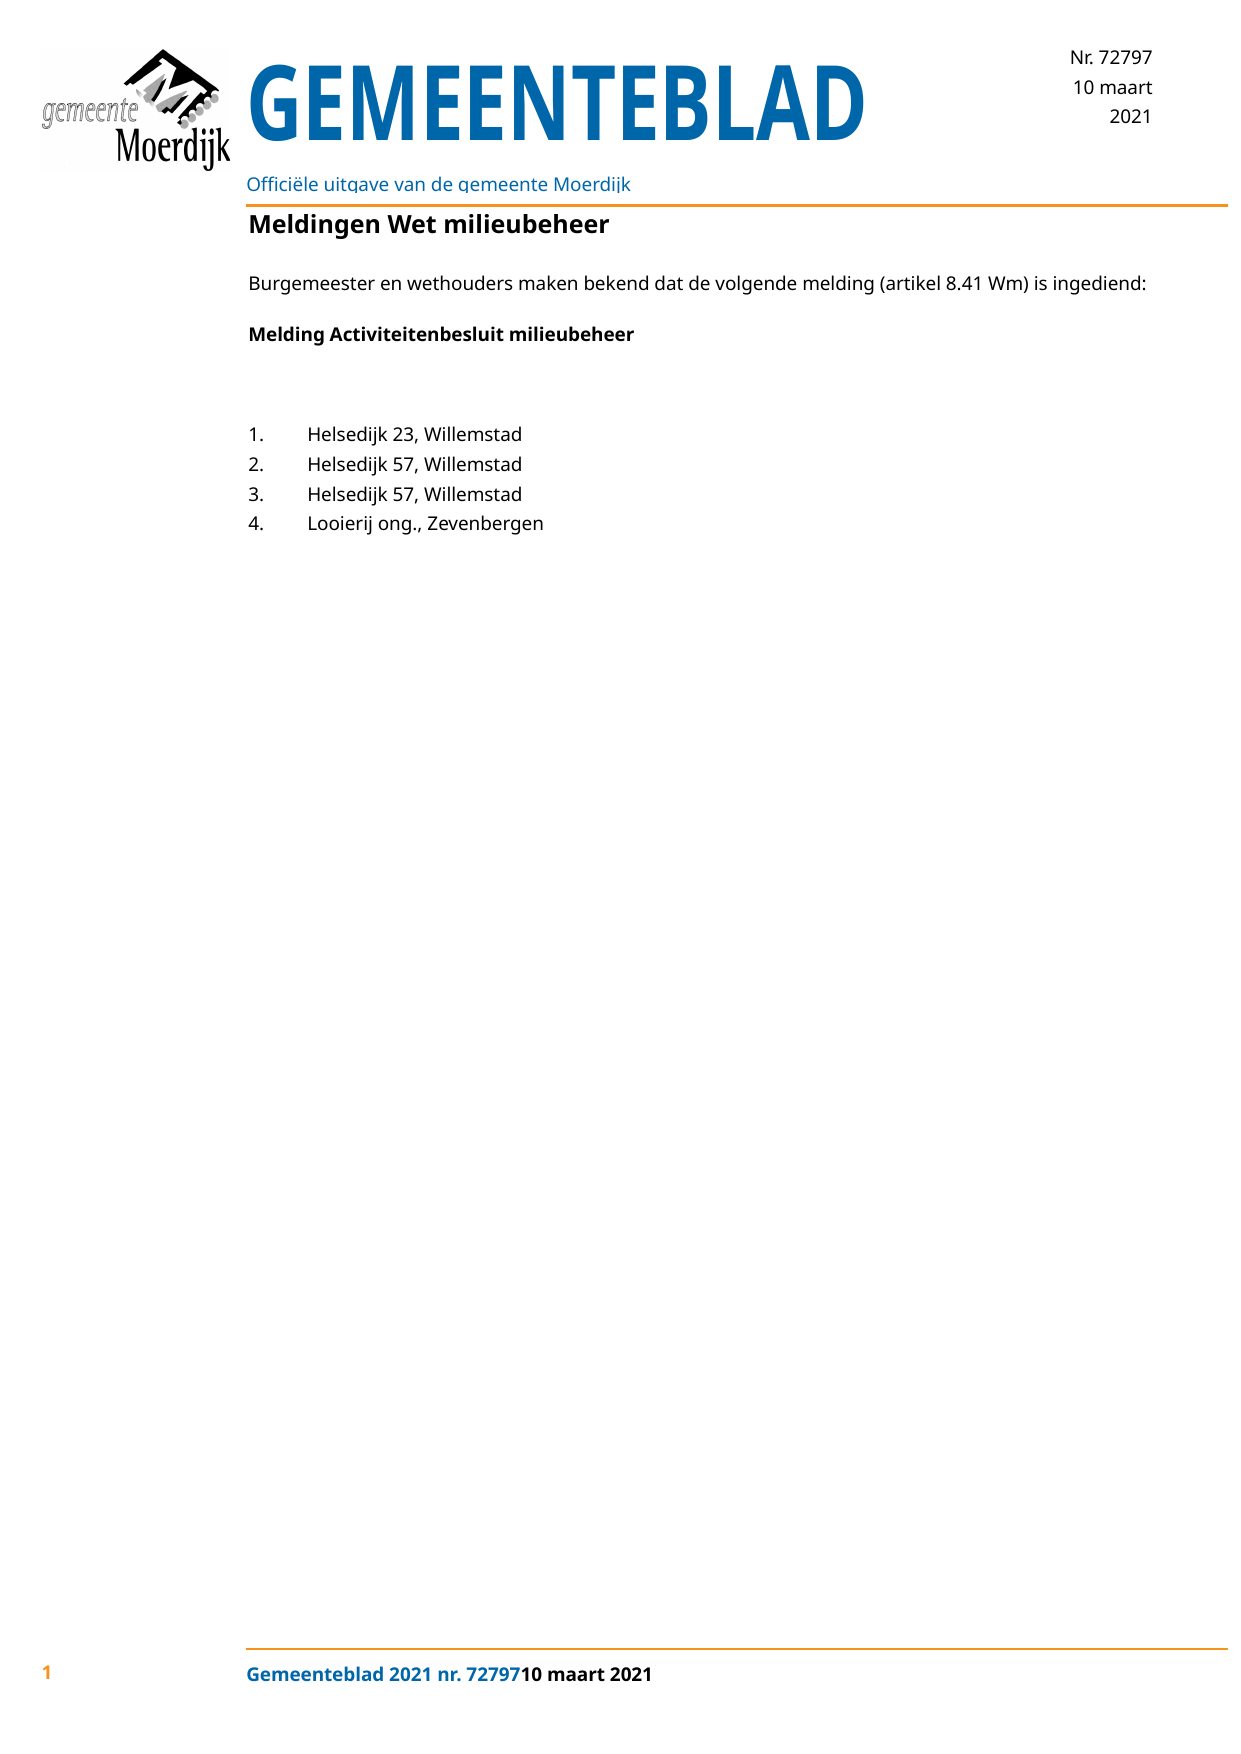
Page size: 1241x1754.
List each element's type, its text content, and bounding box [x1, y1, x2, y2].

list Helsedijk 57, Willemstad [248, 451, 1152, 477]
text Meldingen Wet milieubeheer [248, 207, 1152, 241]
text Burgemeester en wethouders maken bekend dat de volgende melding (artikel 8.41 Wm) is ingediend: [248, 270, 1152, 296]
list Helsedijk 23, Willemstad [248, 422, 1152, 447]
text Melding Activiteitenbesluit milieubeheer [248, 321, 1152, 346]
list Looierij ong., Zevenbergen [248, 510, 1152, 536]
list Helsedijk 57, Willemstad [248, 481, 1152, 506]
picture [41, 47, 231, 172]
